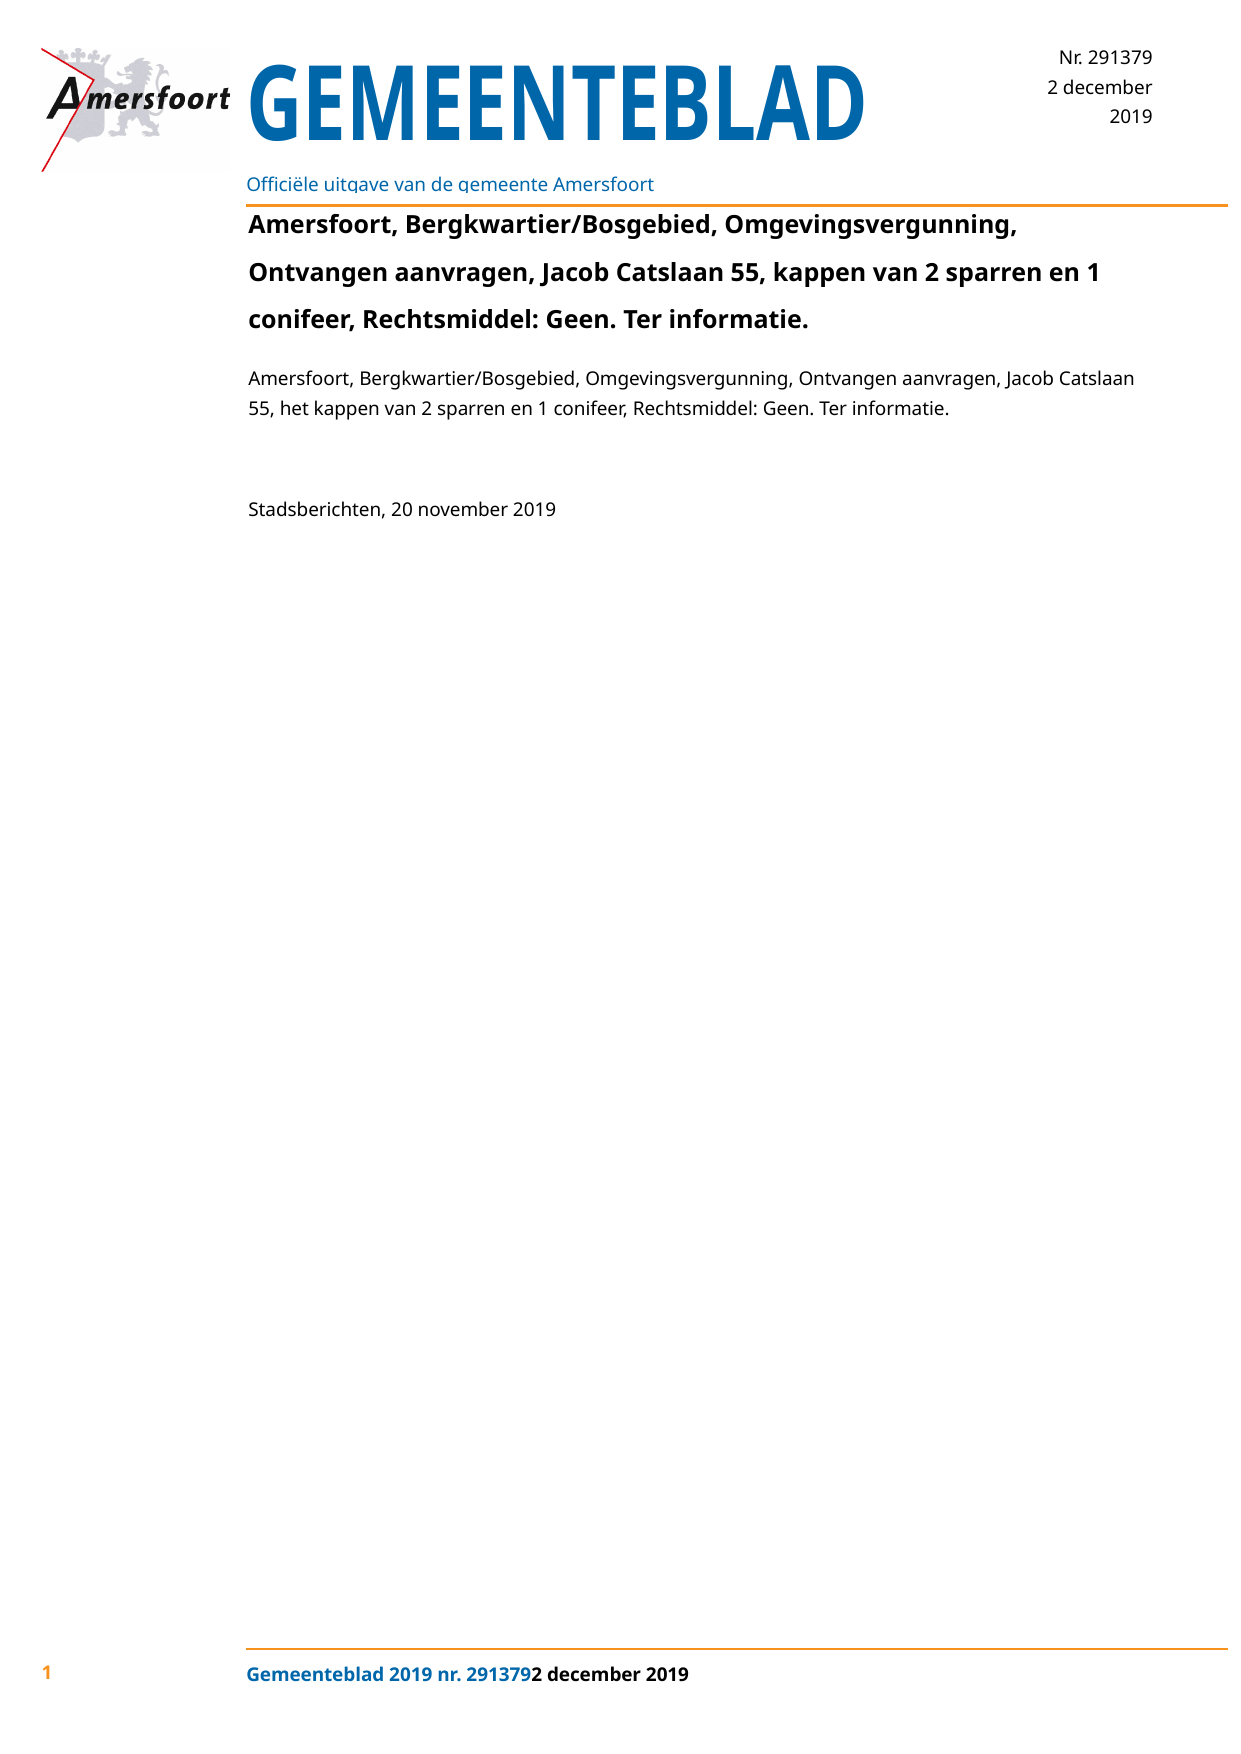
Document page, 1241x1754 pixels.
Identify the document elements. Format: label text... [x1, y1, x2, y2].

text Stadsberichten, 20 november 2019 [248, 496, 1152, 522]
picture [41, 47, 231, 172]
text Amersfoort, Bergkwartier/Bosgebied, Omgevingsvergunning, Ontvangen aanvragen, Jacob Catslaan 55, kappen van 2 sparren en 1 conifeer, Rechtsmiddel: Geen. Ter informatie. [248, 207, 1152, 336]
text Amersfoort, Bergkwartier/Bosgebied, Omgevingsvergunning, Ontvangen aanvragen, Jacob Catslaan 55, het kappen van 2 sparren en 1 conifeer, Rechtsmiddel: Geen. Ter informatie. [248, 366, 1152, 421]
